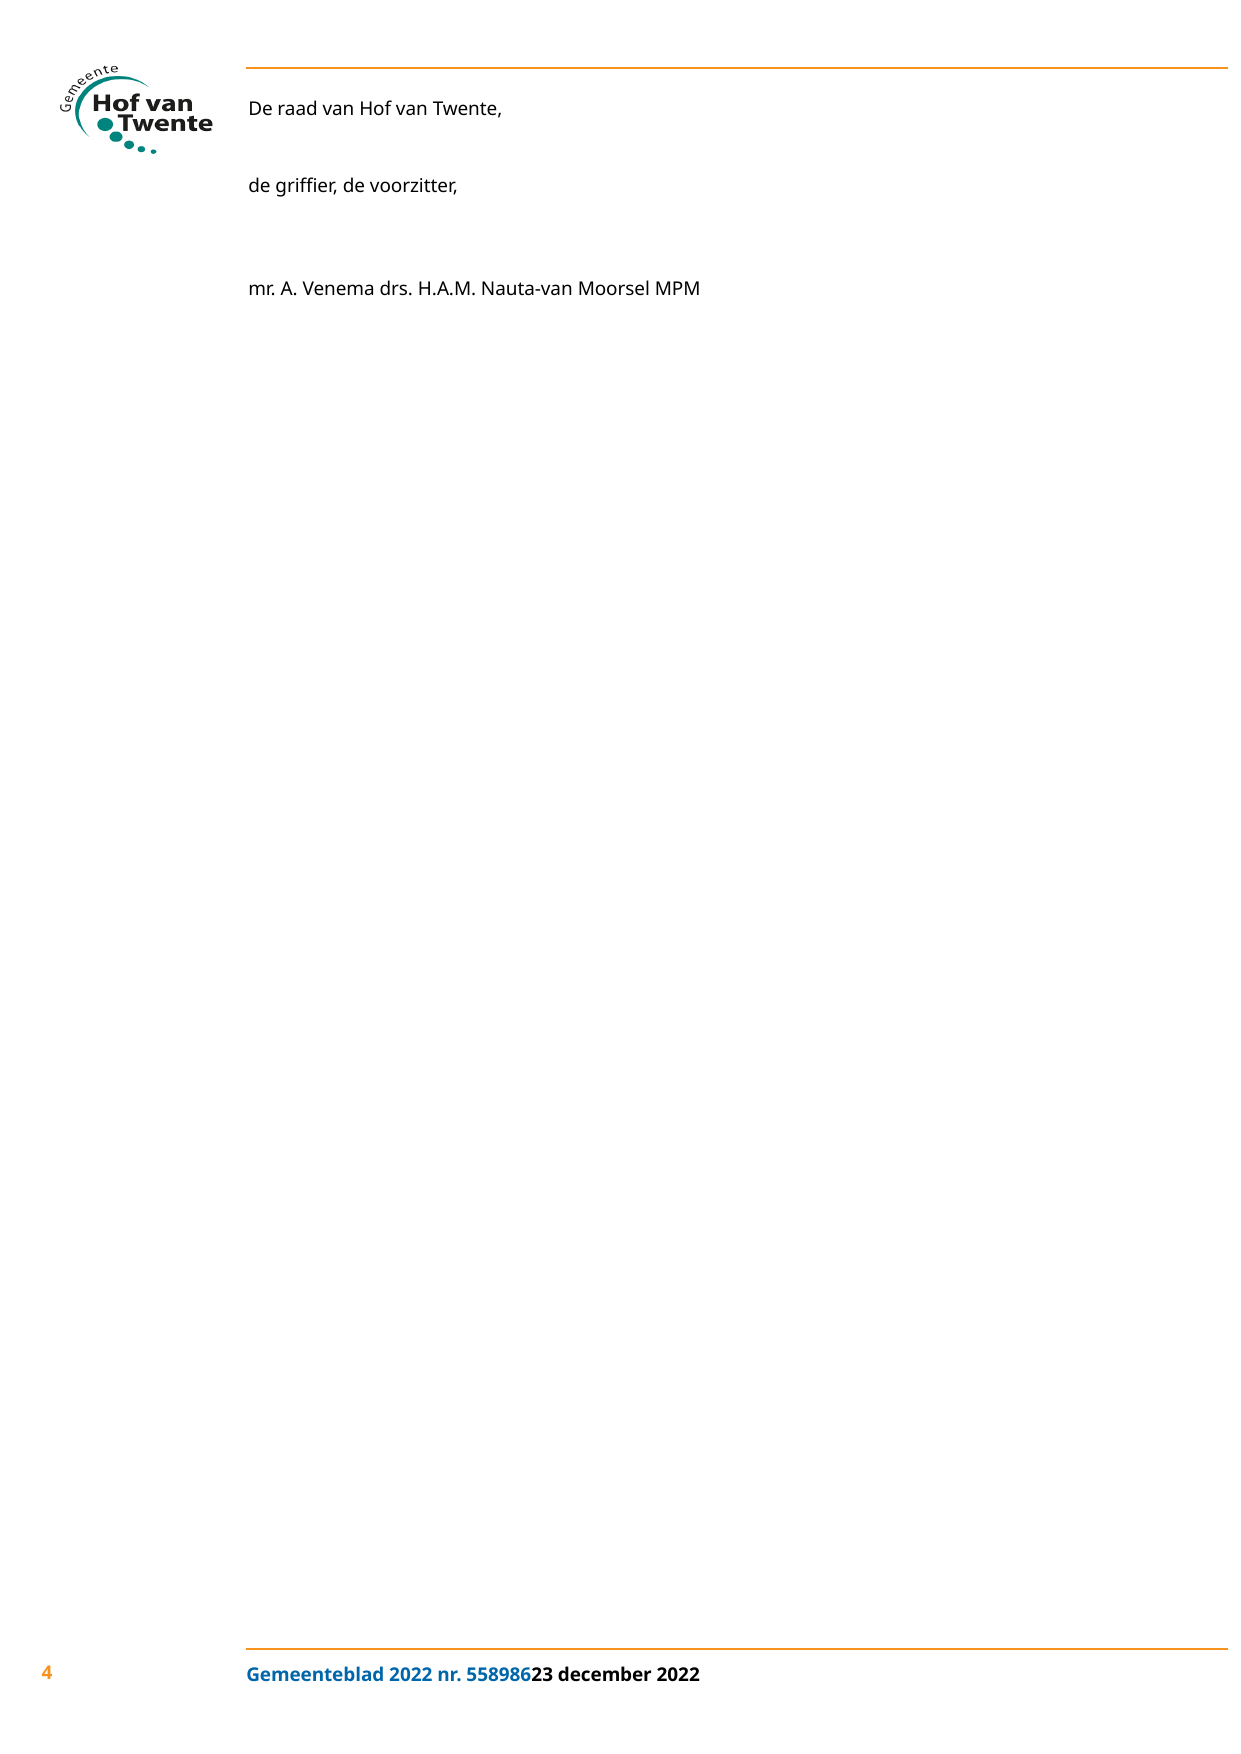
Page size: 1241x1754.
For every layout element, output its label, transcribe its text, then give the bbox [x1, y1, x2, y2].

text mr. A. Venema drs. H.A.M. Nauta-van Moorsel MPM [248, 275, 1152, 301]
text de griffier, de voorzitter, [248, 172, 1152, 198]
text De raad van Hof van Twente, [248, 95, 1152, 121]
picture [41, 47, 231, 172]
